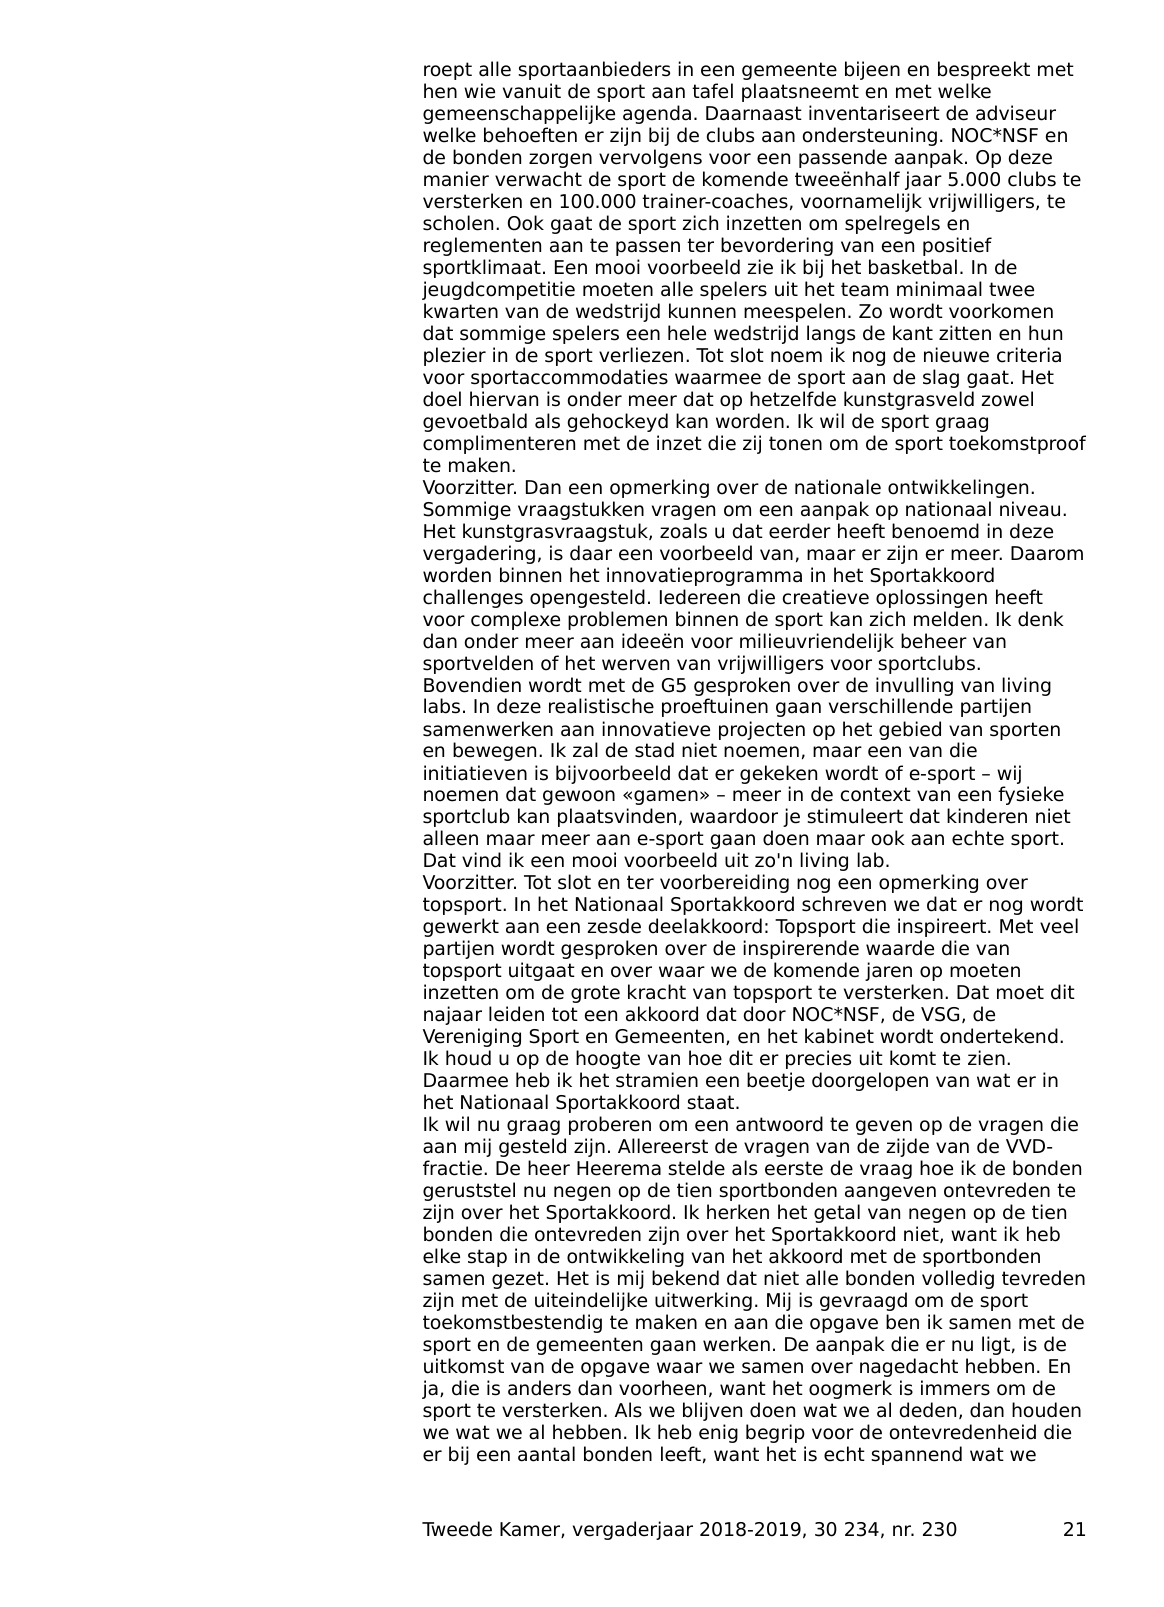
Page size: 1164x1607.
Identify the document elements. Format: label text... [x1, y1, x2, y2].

text Voorzitter. Dan een opmerking over de nationale ontwikkelingen. Sommige vraagstukken vragen om een aanpak op nationaal niveau. Het kunstgrasvraagstuk, zoals u dat eerder heeft benoemd in deze vergadering, is daar een voorbeeld van, maar er zijn er meer. Daarom worden binnen het innovatieprogramma in het Sportakkoord challenges opengesteld. Iedereen die creatieve oplossingen heeft voor complexe problemen binnen de sport kan zich melden. Ik denk dan onder meer aan ideeën voor milieuvriendelijk beheer van sportvelden of het werven van vrijwilligers voor sportclubs. Bovendien wordt met de G5 gesproken over de invulling van living labs. In deze realistische proeftuinen gaan verschillende partijen samenwerken aan innovatieve projecten op het gebied van sporten en bewegen. Ik zal de stad niet noemen, maar een van die initiatieven is bijvoorbeeld dat er gekeken wordt of e-sport – wij noemen dat gewoon «gamen» – meer in de context van een fysieke sportclub kan plaatsvinden, waardoor je stimuleert dat kinderen niet alleen maar meer aan e-sport gaan doen maar ook aan echte sport. Dat vind ik een mooi voorbeeld uit zo'n living lab. [422, 477, 1087, 872]
text Ik wil nu graag proberen om een antwoord te geven op de vragen die aan mij gesteld zijn. Allereerst de vragen van de zijde van de VVD-fractie. De heer Heerema stelde als eerste de vraag hoe ik de bonden geruststel nu negen op de tien sportbonden aangeven ontevreden te zijn over het Sportakkoord. Ik herken het getal van negen op de tien bonden die ontevreden zijn over het Sportakkoord niet, want ik heb elke stap in de ontwikkeling van het akkoord met de sportbonden samen gezet. Het is mij bekend dat niet alle bonden volledig tevreden zijn met de uiteindelijke uitwerking. Mij is gevraagd om de sport toekomstbestendig te maken en aan die opgave ben ik samen met de sport en de gemeenten gaan werken. De aanpak die er nu ligt, is de uitkomst van de opgave waar we samen over nagedacht hebben. En ja, die is anders dan voorheen, want het oogmerk is immers om de sport te versterken. Als we blijven doen wat we al deden, dan houden we wat we al hebben. Ik heb enig begrip voor de ontevredenheid die er bij een aantal bonden leeft, want het is echt spannend wat we [422, 1114, 1087, 1466]
text Voorzitter. Tot slot en ter voorbereiding nog een opmerking over topsport. In het Nationaal Sportakkoord schreven we dat er nog wordt gewerkt aan een zesde deelakkoord: Topsport die inspireert. Met veel partijen wordt gesproken over de inspirerende waarde die van topsport uitgaat en over waar we de komende jaren op moeten inzetten om de grote kracht van topsport te versterken. Dat moet dit najaar leiden tot een akkoord dat door NOC*NSF, de VSG, de Vereniging Sport en Gemeenten, en het kabinet wordt ondertekend. Ik houd u op de hoogte van hoe dit er precies uit komt te zien. Daarmee heb ik het stramien een beetje doorgelopen van wat er in het Nationaal Sportakkoord staat. [422, 872, 1087, 1114]
text roept alle sportaanbieders in een gemeente bijeen en bespreekt met hen wie vanuit de sport aan tafel plaatsneemt en met welke gemeenschappelijke agenda. Daarnaast inventariseert de adviseur welke behoeften er zijn bij de clubs aan ondersteuning. NOC*NSF en de bonden zorgen vervolgens voor een passende aanpak. Op deze manier verwacht de sport de komende tweeënhalf jaar 5.000 clubs te versterken en 100.000 trainer-coaches, voornamelijk vrijwilligers, te scholen. Ook gaat de sport zich inzetten om spelregels en reglementen aan te passen ter bevordering van een positief sportklimaat. Een mooi voorbeeld zie ik bij het basketbal. In de jeugdcompetitie moeten alle spelers uit het team minimaal twee kwarten van de wedstrijd kunnen meespelen. Zo wordt voorkomen dat sommige spelers een hele wedstrijd langs de kant zitten en hun plezier in de sport verliezen. Tot slot noem ik nog de nieuwe criteria voor sportaccommodaties waarmee de sport aan de slag gaat. Het doel hiervan is onder meer dat op hetzelfde kunstgrasveld zowel gevoetbald als gehockeyd kan worden. Ik wil de sport graag complimenteren met de inzet die zij tonen om de sport toekomstproof te maken. [422, 59, 1087, 477]
